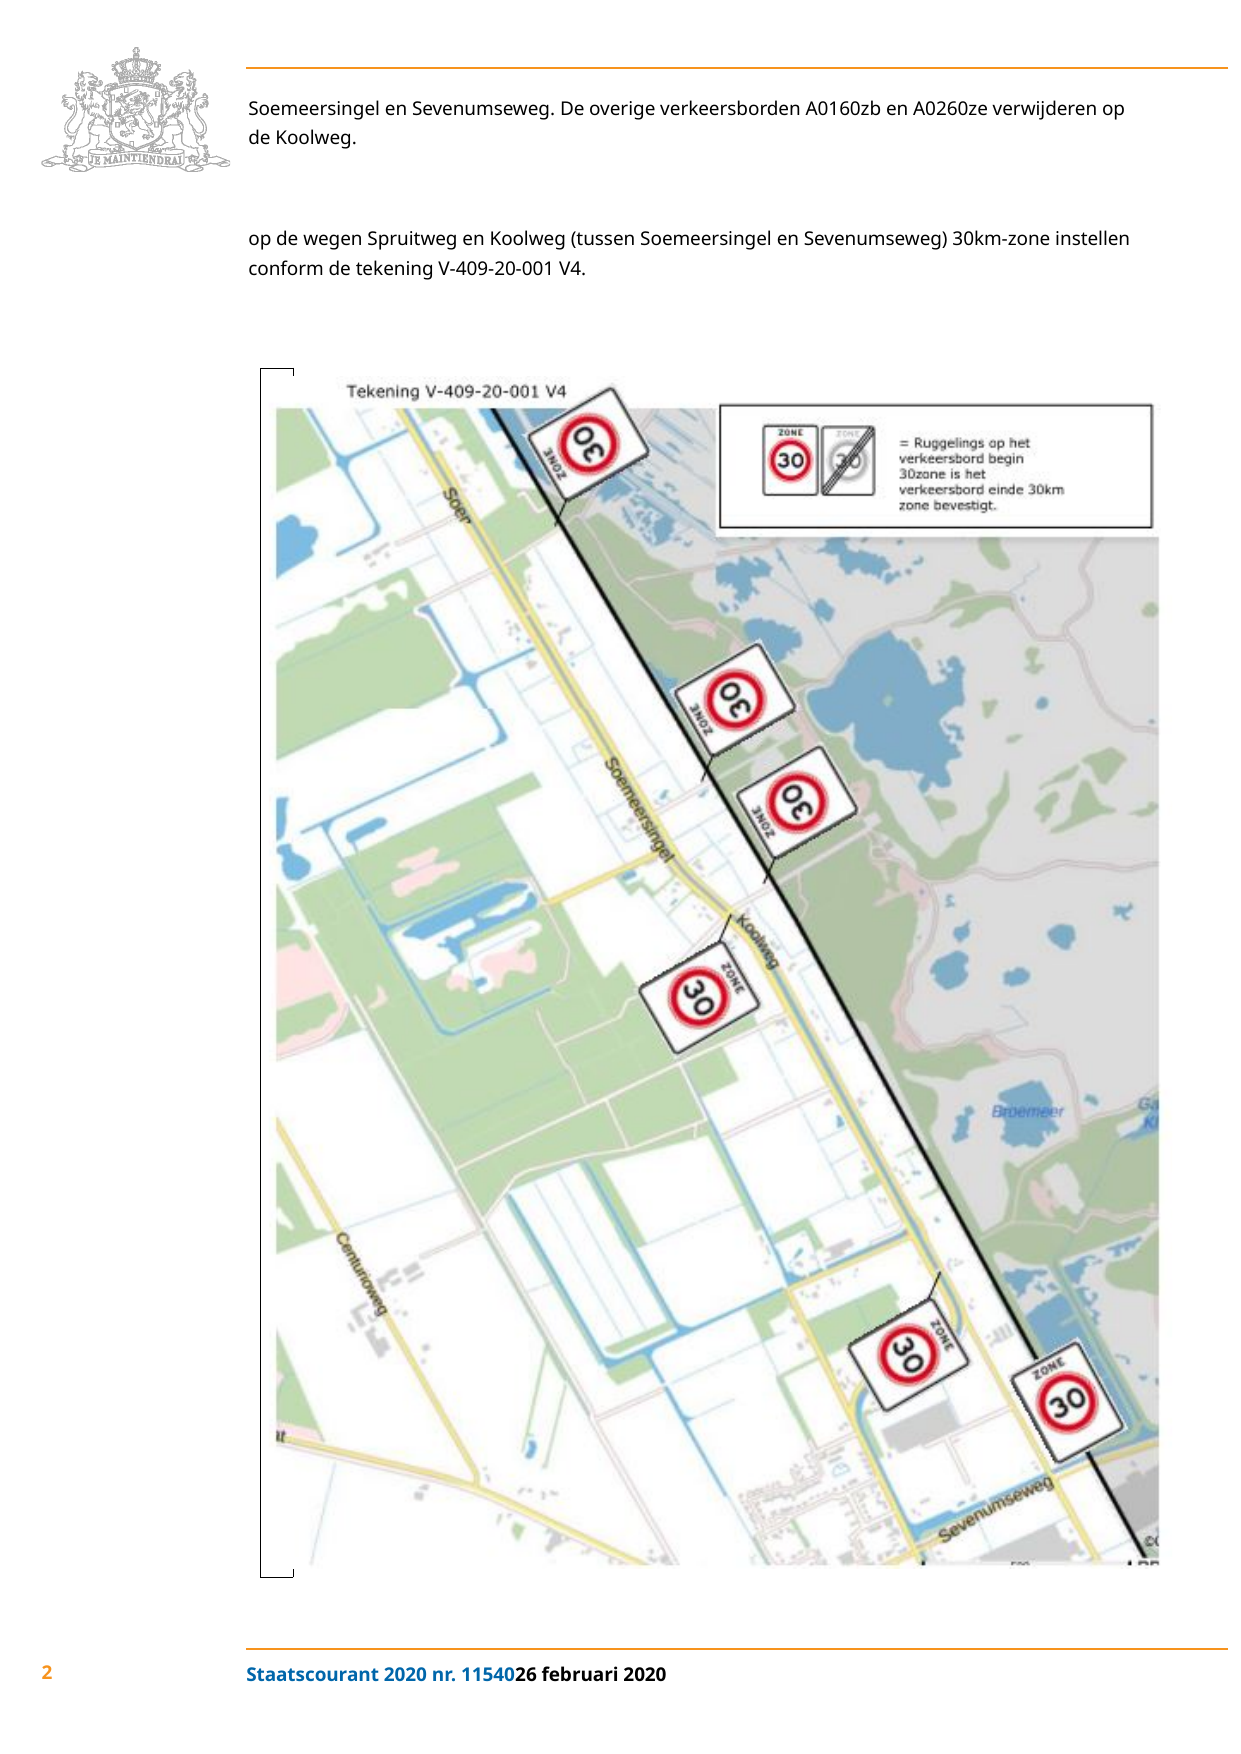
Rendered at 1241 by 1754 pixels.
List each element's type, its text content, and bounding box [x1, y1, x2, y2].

text Soemeersingel en Sevenumseweg. De overige verkeersborden A0160zb en A0260ze verwijderen op de Koolweg. [248, 95, 1152, 150]
text op de wegen Spruitweg en Koolweg (tussen Soemeersingel en Sevenumseweg) 30km-zone instellen conform de tekening V-409-20-001 V4. [248, 225, 1152, 281]
picture [268, 376, 1173, 1569]
picture [41, 47, 231, 172]
